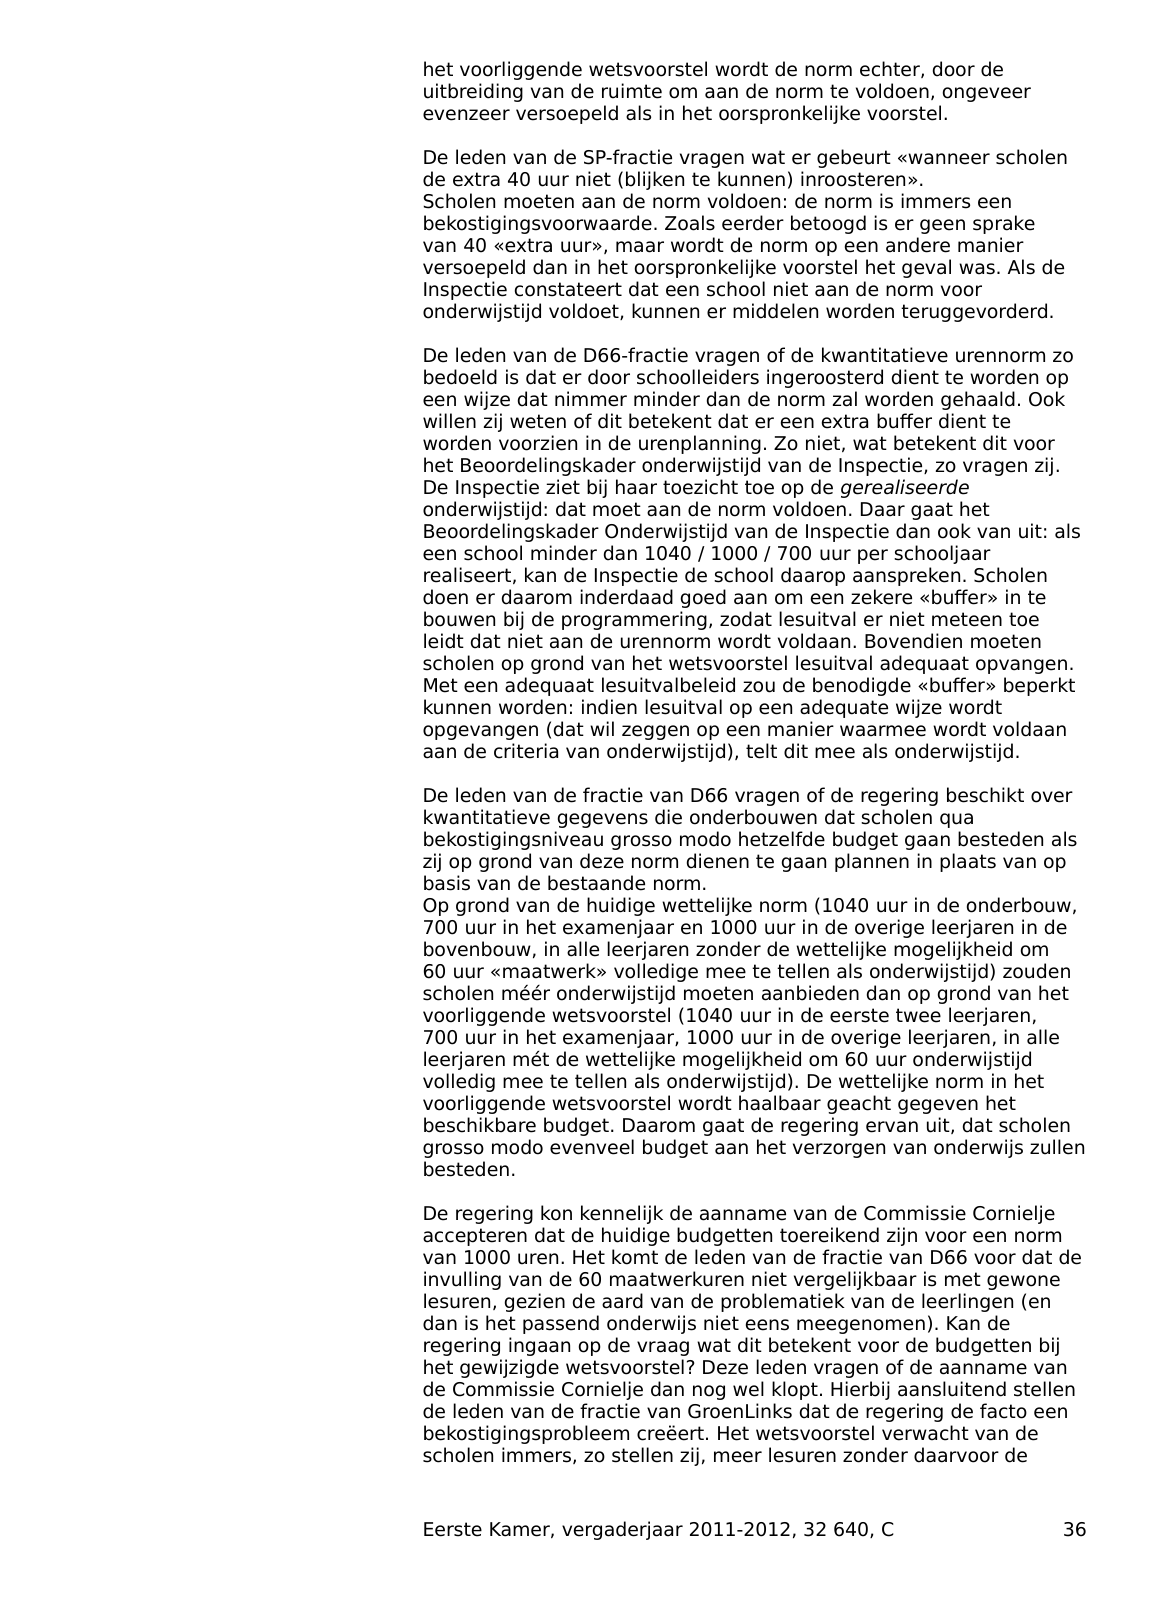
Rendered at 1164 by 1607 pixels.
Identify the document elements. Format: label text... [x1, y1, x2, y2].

text De Inspectie ziet bij haar toezicht toe op de gerealiseerde onderwijstijd: dat moet aan de norm voldoen. Daar gaat het Beoordelingskader Onderwijstijd van de Inspectie dan ook van uit: als een school minder dan 1040 / 1000 / 700 uur per schooljaar realiseert, kan de Inspectie de school daarop aanspreken. Scholen doen er daarom inderdaad goed aan om een zekere «buffer» in te bouwen bij de programmering, zodat lesuitval er niet meteen toe leidt dat niet aan de urennorm wordt voldaan. Bovendien moeten scholen op grond van het wetsvoorstel lesuitval adequaat opvangen. Met een adequaat lesuitvalbeleid zou de benodigde «buffer» beperkt kunnen worden: indien lesuitval op een adequate wijze wordt opgevangen (dat wil zeggen op een manier waarmee wordt voldaan aan de criteria van onderwijstijd), telt dit mee als onderwijstijd. [422, 477, 1087, 763]
text De regering kon kennelijk de aanname van de Commissie Cornielje accepteren dat de huidige budgetten toereikend zijn voor een norm van 1000 uren. Het komt de leden van de fractie van D66 voor dat de invulling van de 60 maatwerkuren niet vergelijkbaar is met gewone lesuren, gezien de aard van de problematiek van de leerlingen (en dan is het passend onderwijs niet eens meegenomen). Kan de regering ingaan op de vraag wat dit betekent voor de budgetten bij het gewijzigde wetsvoorstel? Deze leden vragen of de aanname van de Commissie Cornielje dan nog wel klopt. Hierbij aansluitend stellen de leden van de fractie van GroenLinks dat de regering de facto een bekostigingsprobleem creëert. Het wetsvoorstel verwacht van de scholen immers, zo stellen zij, meer lesuren zonder daarvoor de [422, 1203, 1087, 1467]
text De leden van de fractie van D66 vragen of de regering beschikt over kwantitatieve gegevens die onderbouwen dat scholen qua bekostigingsniveau grosso modo hetzelfde budget gaan besteden als zij op grond van deze norm dienen te gaan plannen in plaats van op basis van de bestaande norm. [422, 785, 1087, 895]
text De leden van de D66-fractie vragen of de kwantitatieve urennorm zo bedoeld is dat er door schoolleiders ingeroosterd dient te worden op een wijze dat nimmer minder dan de norm zal worden gehaald. Ook willen zij weten of dit betekent dat er een extra buffer dient te worden voorzien in de urenplanning. Zo niet, wat betekent dit voor het Beoordelingskader onderwijstijd van de Inspectie, zo vragen zij. [422, 345, 1087, 477]
text Op grond van de huidige wettelijke norm (1040 uur in de onderbouw, 700 uur in het examenjaar en 1000 uur in de overige leerjaren in de bovenbouw, in alle leerjaren zonder de wettelijke mogelijkheid om 60 uur «maatwerk» volledige mee te tellen als onderwijstijd) zouden scholen méér onderwijstijd moeten aanbieden dan op grond van het voorliggende wetsvoorstel (1040 uur in de eerste twee leerjaren, 700 uur in het examenjaar, 1000 uur in de overige leerjaren, in alle leerjaren mét de wettelijke mogelijkheid om 60 uur onderwijstijd volledig mee te tellen als onderwijstijd). De wettelijke norm in het voorliggende wetsvoorstel wordt haalbaar geacht gegeven het beschikbare budget. Daarom gaat de regering ervan uit, dat scholen grosso modo evenveel budget aan het verzorgen van onderwijs zullen besteden. [422, 895, 1087, 1181]
text De leden van de SP-fractie vragen wat er gebeurt «wanneer scholen de extra 40 uur niet (blijken te kunnen) inroosteren». [422, 147, 1087, 191]
text Scholen moeten aan de norm voldoen: de norm is immers een bekostigingsvoorwaarde. Zoals eerder betoogd is er geen sprake van 40 «extra uur», maar wordt de norm op een andere manier versoepeld dan in het oorspronkelijke voorstel het geval was. Als de Inspectie constateert dat een school niet aan de norm voor onderwijstijd voldoet, kunnen er middelen worden teruggevorderd. [422, 191, 1087, 323]
text het voorliggende wetsvoorstel wordt de norm echter, door de uitbreiding van de ruimte om aan de norm te voldoen, ongeveer evenzeer versoepeld als in het oorspronkelijke voorstel. [422, 59, 1087, 125]
